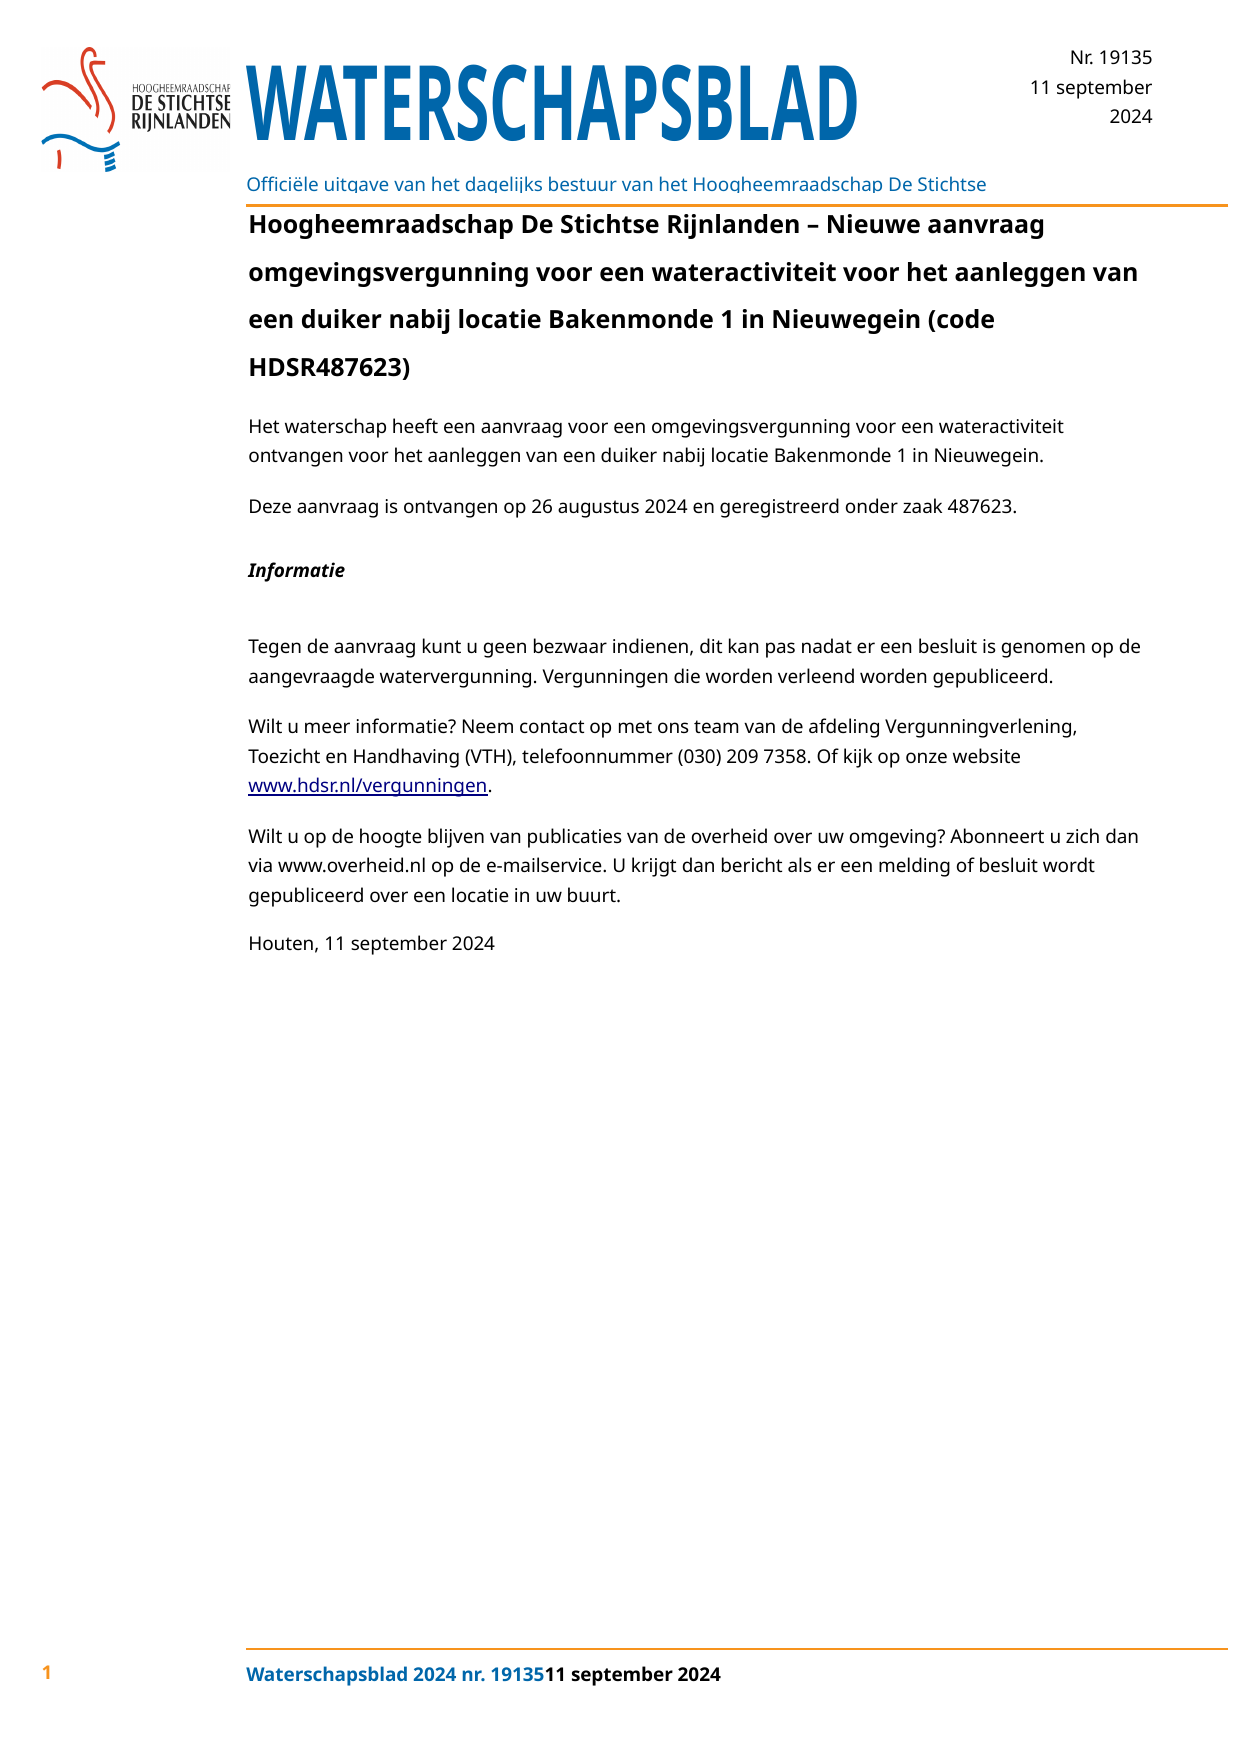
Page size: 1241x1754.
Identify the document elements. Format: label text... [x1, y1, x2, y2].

text Het waterschap heeft een aanvraag voor een omgevingsvergunning voor een wateractiviteit ontvangen voor het aanleggen van een duiker nabij locatie Bakenmonde 1 in Nieuwegein. [248, 413, 1152, 468]
text Hoogheemraadschap De Stichtse Rijnlanden – Nieuwe aanvraag omgevingsvergunning voor een wateractiviteit voor het aanleggen van een duiker nabij locatie Bakenmonde 1 in Nieuwegein (code HDSR487623) [248, 207, 1152, 384]
text Wilt u op de hoogte blijven van publicaties van de overheid over uw omgeving? Abonneert u zich dan via www.overheid.nl op de e-mailservice. U krijgt dan bericht als er een melding of besluit wordt gepubliceerd over een locatie in uw buurt. [248, 823, 1152, 908]
text Tegen de aanvraag kunt u geen bezwaar indienen, dit kan pas nadat er een besluit is genomen op de aangevraagde watervergunning. Vergunningen die worden verleend worden gepubliceerd. [248, 633, 1152, 688]
text Wilt u meer informatie? Neem contact op met ons team van de afdeling Vergunningverlening, Toezicht en Handhaving (VTH), telefoonnummer (030) 209 7358. Of kijk op onze website www.hdsr.nl/vergunningen. [248, 713, 1152, 798]
picture [41, 47, 231, 172]
text Houten, 11 september 2024 [248, 930, 1152, 956]
text Deze aanvraag is ontvangen op 26 augustus 2024 en geregistreerd onder zaak 487623. [248, 493, 1152, 519]
text Informatie [248, 557, 1152, 583]
